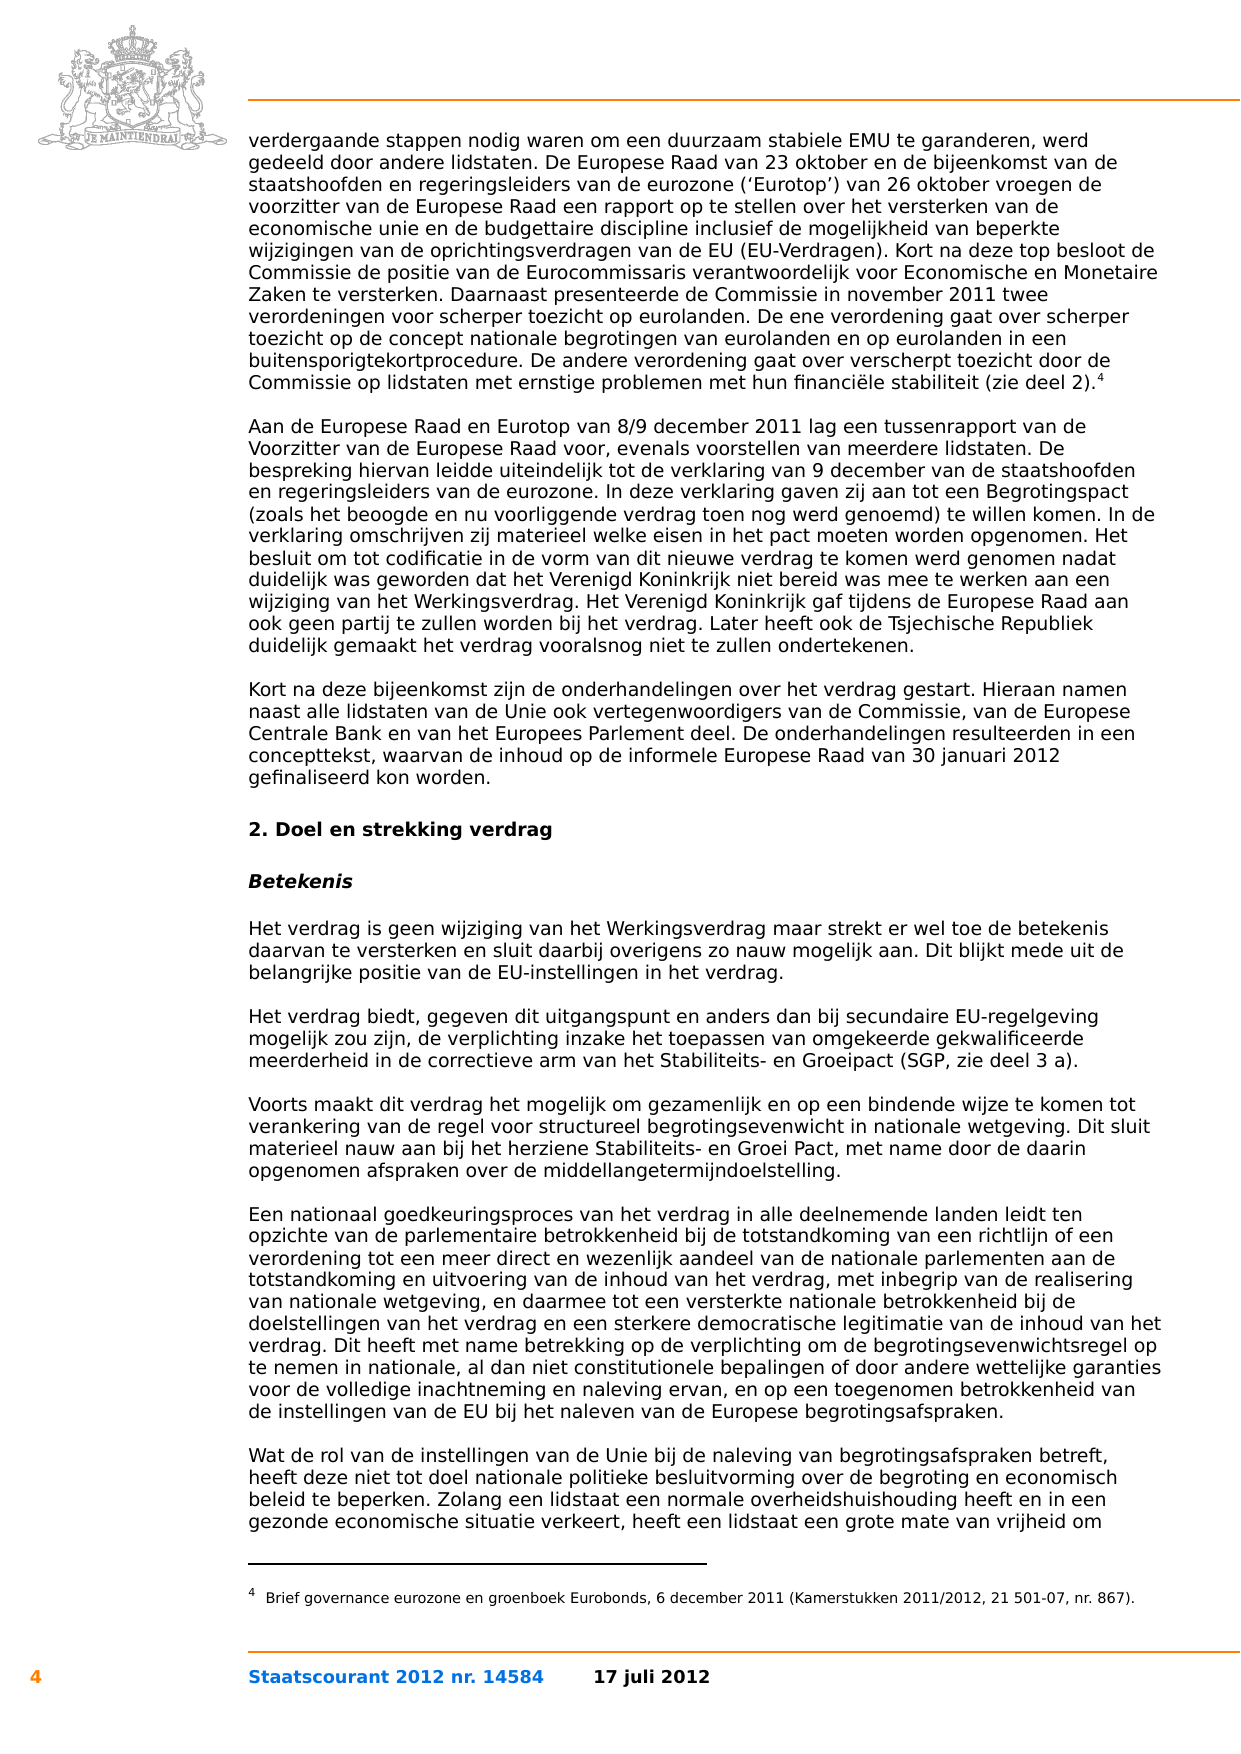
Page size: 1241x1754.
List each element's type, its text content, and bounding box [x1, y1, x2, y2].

text Het verdrag biedt, gegeven dit uitgangspunt en anders dan bij secundaire EU-regelgeving mogelijk zou zijn, de verplichting inzake het toepassen van omgekeerde gekwalificeerde meerderheid in de correctieve arm van het Stabiliteits- en Groeipact (SGP, zie deel 3 a). [248, 1006, 1163, 1072]
text Brief governance eurozone en groenboek Eurobonds, 6 december 2011 (Kamerstukken 2011/2012, 21 501-07, nr. 867). [248, 1586, 1163, 1608]
text Wat de rol van de instellingen van de Unie bij de naleving van begrotingsafspraken betreft, heeft deze niet tot doel nationale politieke besluitvorming over de begroting en economisch beleid te beperken. Zolang een lidstaat een normale overheidshuishouding heeft en in een gezonde economische situatie verkeert, heeft een lidstaat een grote mate van vrijheid om [248, 1445, 1163, 1533]
picture [38, 25, 227, 150]
text Het verdrag is geen wijziging van het Werkingsverdrag maar strekt er wel toe de betekenis daarvan te versterken en sluit daarbij overigens zo nauw mogelijk aan. Dit blijkt mede uit de belangrijke positie van de EU-instellingen in het verdrag. [248, 918, 1163, 984]
text Aan de Europese Raad en Eurotop van 8/9 december 2011 lag een tussenrapport van de Voorzitter van de Europese Raad voor, evenals voorstellen van meerdere lidstaten. De bespreking hiervan leidde uiteindelijk tot de verklaring van 9 december van de staatshoofden en regeringsleiders van de eurozone. In deze verklaring gaven zij aan tot een Begrotingspact (zoals het beoogde en nu voorliggende verdrag toen nog werd genoemd) te willen komen. In de verklaring omschrijven zij materieel welke eisen in het pact moeten worden opgenomen. Het besluit om tot codificatie in de vorm van dit nieuwe verdrag te komen werd genomen nadat duidelijk was geworden dat het Verenigd Koninkrijk niet bereid was mee te werken aan een wijziging van het Werkingsverdrag. Het Verenigd Koninkrijk gaf tijdens de Europese Raad aan ook geen partij te zullen worden bij het verdrag. Later heeft ook de Tsjechische Republiek duidelijk gemaakt het verdrag vooralsnog niet te zullen ondertekenen. [248, 416, 1163, 657]
subtitle 2. Doel en strekking verdrag [248, 819, 1163, 841]
text Kort na deze bijeenkomst zijn de onderhandelingen over het verdrag gestart. Hieraan namen naast alle lidstaten van de Unie ook vertegenwoordigers van de Commissie, van de Europese Centrale Bank en van het Europees Parlement deel. De onderhandelingen resulteerden in een concepttekst, waarvan de inhoud op de informele Europese Raad van 30 januari 2012 gefinaliseerd kon worden. [248, 679, 1163, 789]
text Een nationaal goedkeuringsproces van het verdrag in alle deelnemende landen leidt ten opzichte van de parlementaire betrokkenheid bij de totstandkoming van een richtlijn of een verordening tot een meer direct en wezenlijk aandeel van de nationale parlementen aan de totstandkoming en uitvoering van de inhoud van het verdrag, met inbegrip van de realisering van nationale wetgeving, en daarmee tot een versterkte nationale betrokkenheid bij de doelstellingen van het verdrag en een sterkere democratische legitimatie van de inhoud van het verdrag. Dit heeft met name betrekking op de verplichting om de begrotingsevenwichtsregel op te nemen in nationale, al dan niet constitutionele bepalingen of door andere wettelijke garanties voor de volledige inachtneming en naleving ervan, en op een toegenomen betrokkenheid van de instellingen van de EU bij het naleven van de Europese begrotingsafspraken. [248, 1203, 1163, 1423]
text Voorts maakt dit verdrag het mogelijk om gezamenlijk en op een bindende wijze te komen tot verankering van de regel voor structureel begrotingsevenwicht in nationale wetgeving. Dit sluit materieel nauw aan bij het herziene Stabiliteits- en Groei Pact, met name door de daarin opgenomen afspraken over de middellangetermijndoelstelling. [248, 1094, 1163, 1182]
text verdergaande stappen nodig waren om een duurzaam stabiele EMU te garanderen, werd gedeeld door andere lidstaten. De Europese Raad van 23 oktober en de bijeenkomst van de staatshoofden en regeringsleiders van de eurozone (‘Eurotop’) van 26 oktober vroegen de voorzitter van de Europese Raad een rapport op te stellen over het versterken van de economische unie en de budgettaire discipline inclusief de mogelijkheid van beperkte wijzigingen van de oprichtingsverdragen van de EU (EU-Verdragen). Kort na deze top besloot de Commissie de positie van de Eurocommissaris verantwoordelijk voor Economische en Monetaire Zaken te versterken. Daarnaast presenteerde de Commissie in november 2011 twee verordeningen voor scherper toezicht op eurolanden. De ene verordening gaat over scherper toezicht op de concept nationale begrotingen van eurolanden en op eurolanden in een buitensporigtekortprocedure. De andere verordening gaat over verscherpt toezicht door de Commissie op lidstaten met ernstige problemen met hun financiële stabiliteit (zie deel 2). [248, 130, 1163, 394]
subtitle Betekenis [248, 871, 1163, 893]
